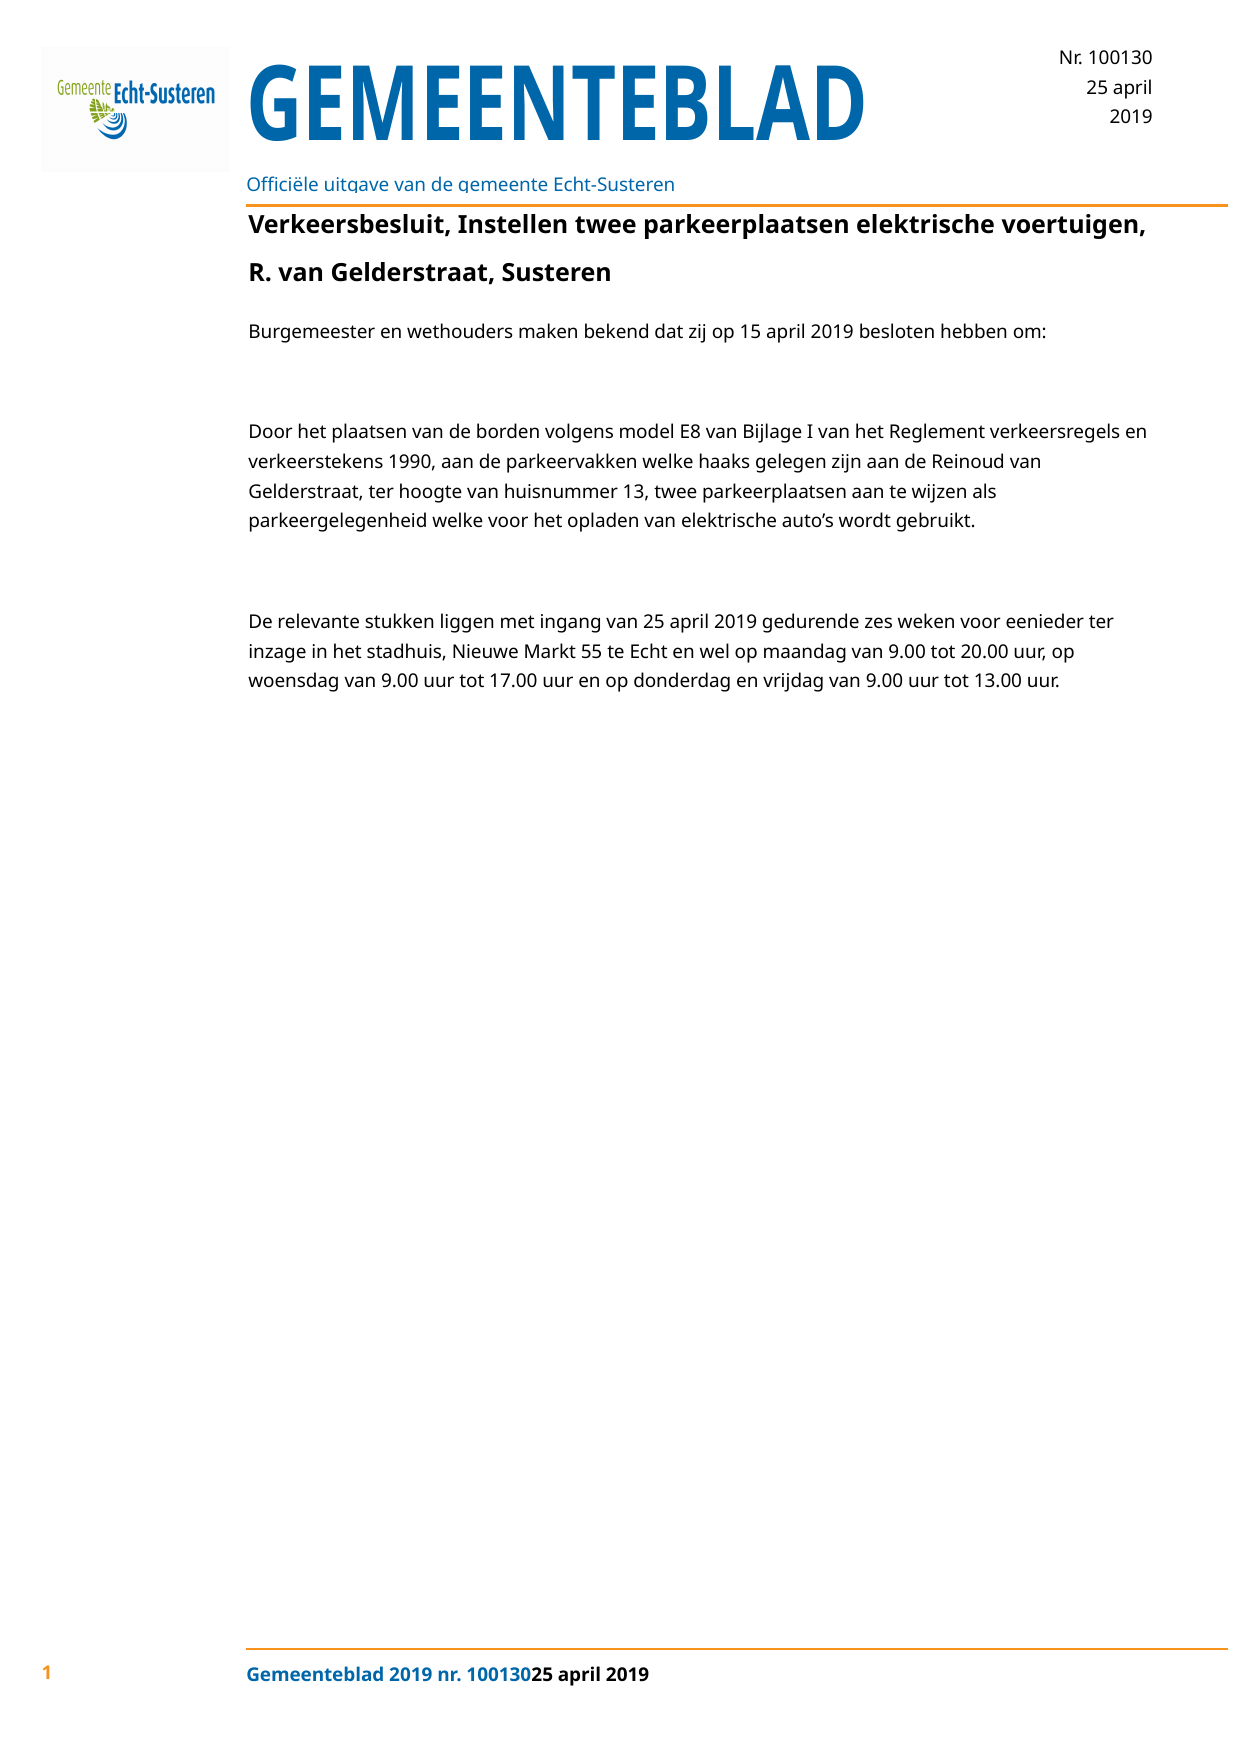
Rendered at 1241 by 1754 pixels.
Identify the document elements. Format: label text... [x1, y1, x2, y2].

text Verkeersbesluit, Instellen twee parkeerplaatsen elektrische voertuigen, R. van Gelderstraat, Susteren [248, 207, 1152, 288]
text Door het plaatsen van de borden volgens model E8 van Bijlage I van het Reglement verkeersregels en verkeerstekens 1990, aan de parkeervakken welke haaks gelegen zijn aan de Reinoud van Gelderstraat, ter hoogte van huisnummer 13, twee parkeerplaatsen aan te wijzen als parkeergelegenheid welke voor het opladen van elektrische auto’s wordt gebruikt. [248, 419, 1152, 533]
picture [41, 47, 231, 172]
text De relevante stukken liggen met ingang van 25 april 2019 gedurende zes weken voor eenieder ter inzage in het stadhuis, Nieuwe Markt 55 te Echt en wel op maandag van 9.00 tot 20.00 uur, op woensdag van 9.00 uur tot 17.00 uur en op donderdag en vrijdag van 9.00 uur tot 13.00 uur. [248, 608, 1152, 693]
text Burgemeester en wethouders maken bekend dat zij op 15 april 2019 besloten hebben om: [248, 318, 1152, 344]
